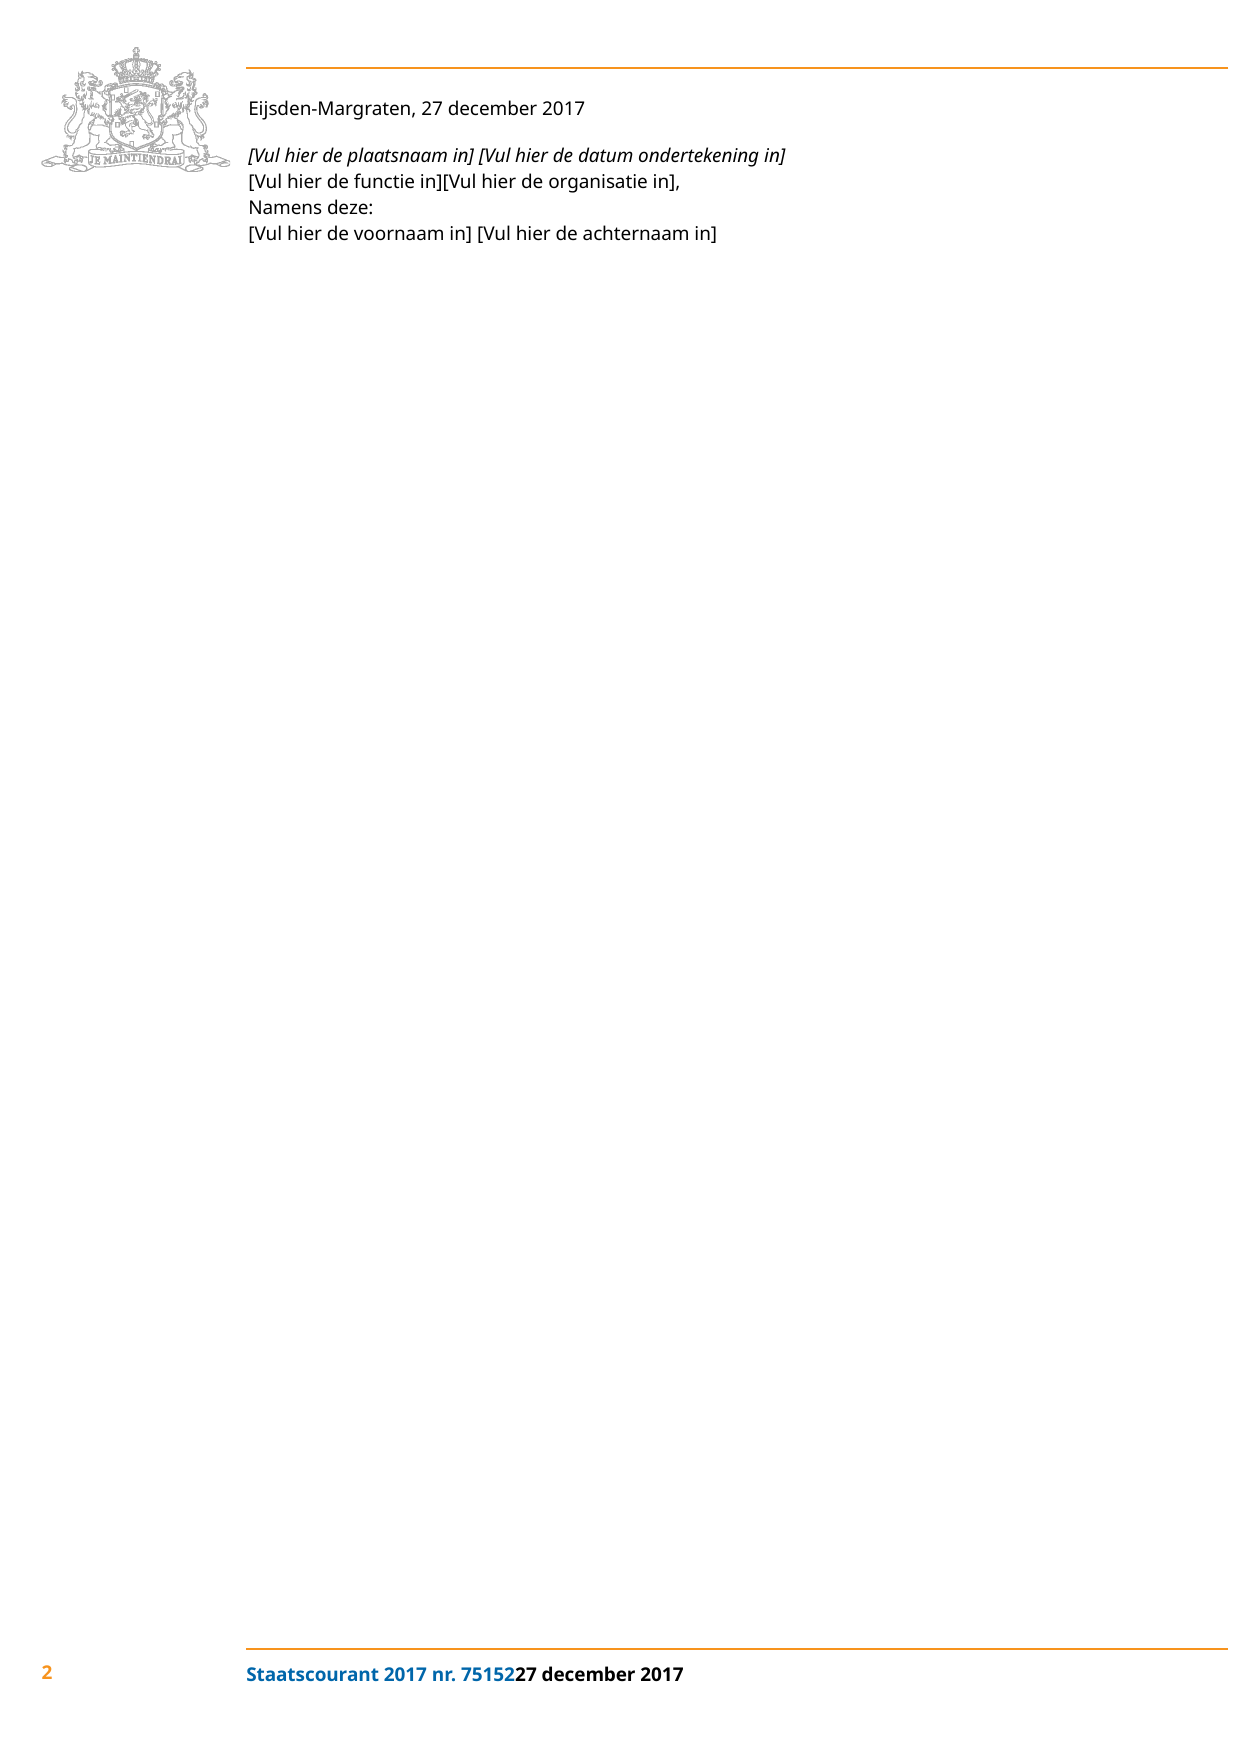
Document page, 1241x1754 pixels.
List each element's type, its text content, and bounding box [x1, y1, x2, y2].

text [Vul hier de voornaam in] [Vul hier de achternaam in] [248, 220, 1152, 246]
text Namens deze: [248, 194, 1152, 220]
text Eijsden-Margraten, 27 december 2017 [248, 95, 1152, 121]
text [Vul hier de plaatsnaam in] [Vul hier de datum ondertekening in] [248, 143, 1152, 168]
picture [41, 47, 231, 172]
text [Vul hier de functie in][Vul hier de organisatie in], [248, 168, 1152, 194]
